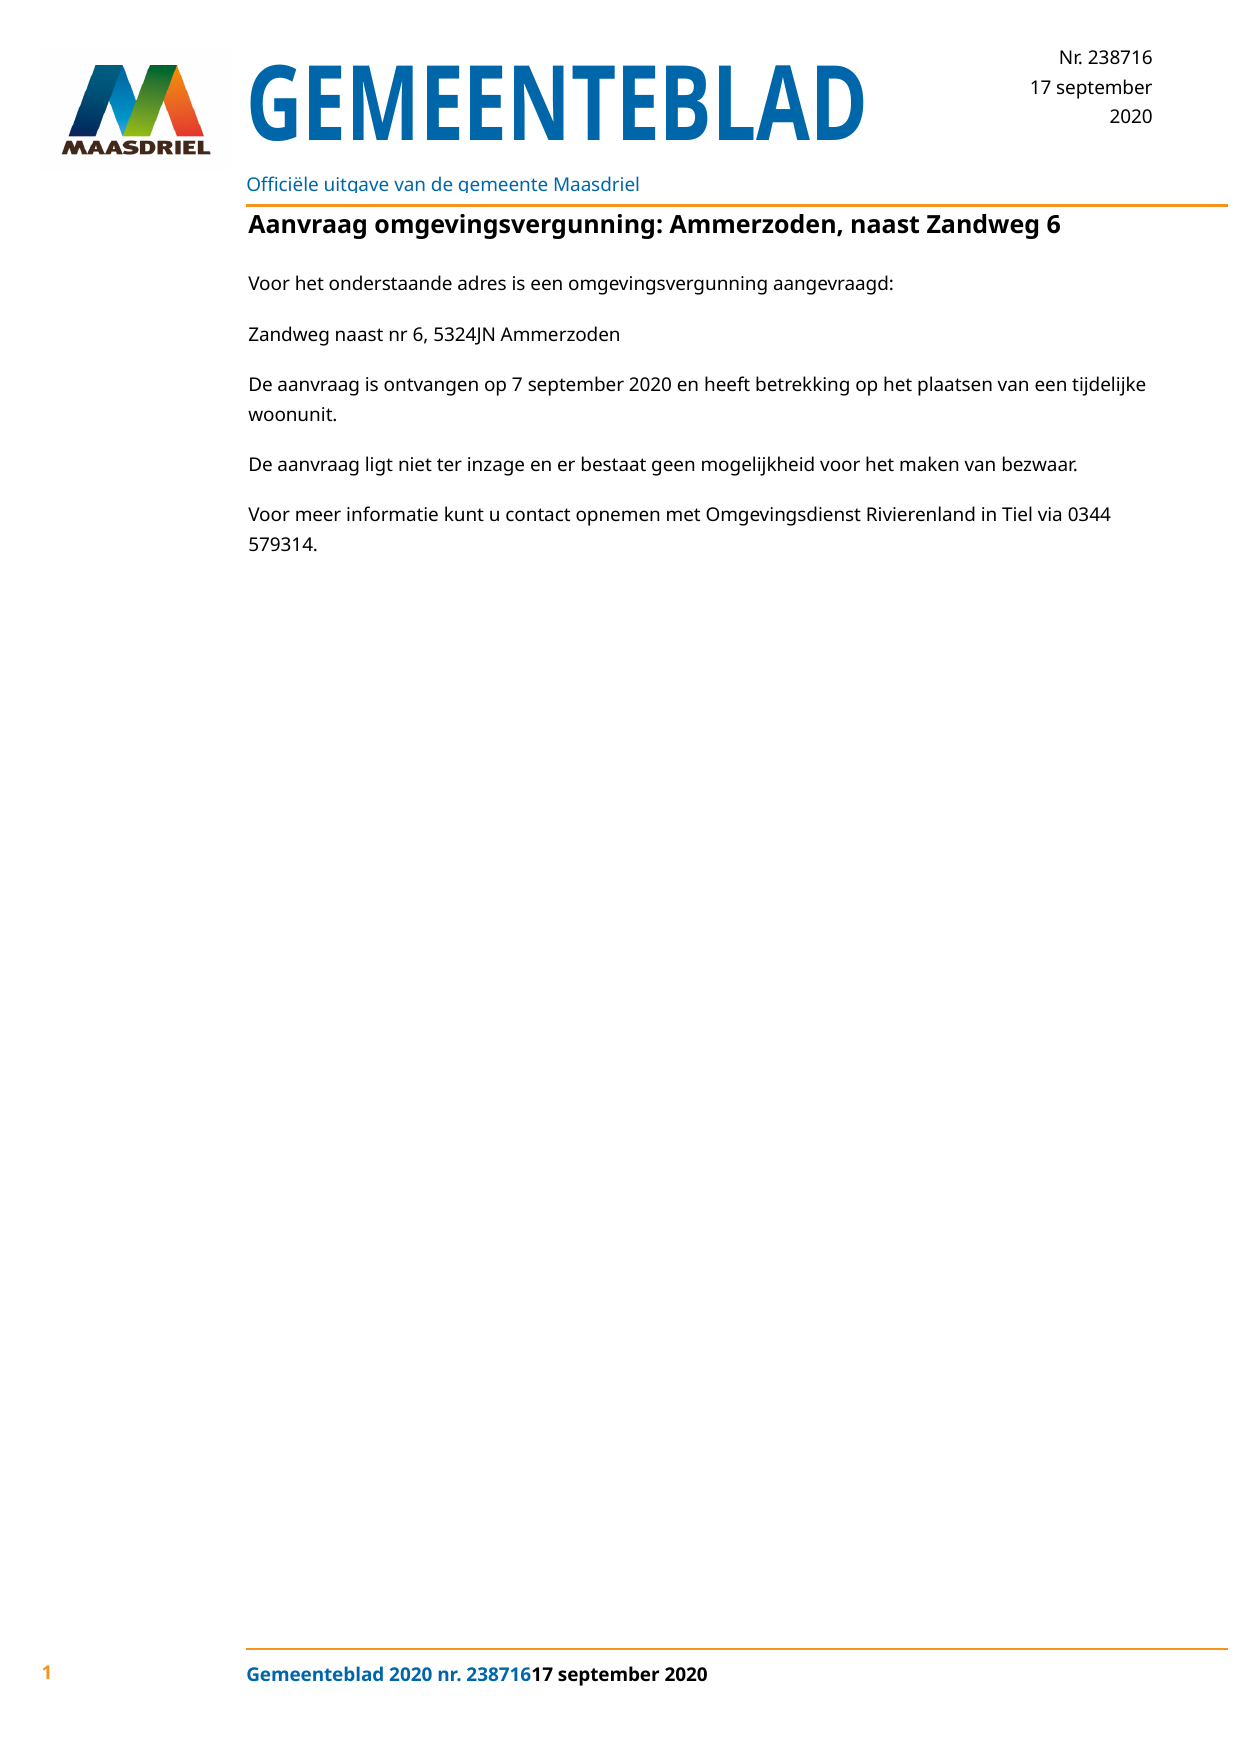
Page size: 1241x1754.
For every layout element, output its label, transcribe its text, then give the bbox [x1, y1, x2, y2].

text De aanvraag ligt niet ter inzage en er bestaat geen mogelijkheid voor het maken van bezwaar. [248, 451, 1152, 477]
text Voor het onderstaande adres is een omgevingsvergunning aangevraagd: [248, 270, 1152, 296]
picture [41, 47, 231, 172]
text Aanvraag omgevingsvergunning: Ammerzoden, naast Zandweg 6 [248, 207, 1152, 241]
text Voor meer informatie kunt u contact opnemen met Omgevingsdienst Rivierenland in Tiel via 0344 579314. [248, 502, 1152, 557]
text De aanvraag is ontvangen op 7 september 2020 en heeft betrekking op het plaatsen van een tijdelijke woonunit. [248, 371, 1152, 426]
text Zandweg naast nr 6, 5324JN Ammerzoden [248, 321, 1152, 346]
